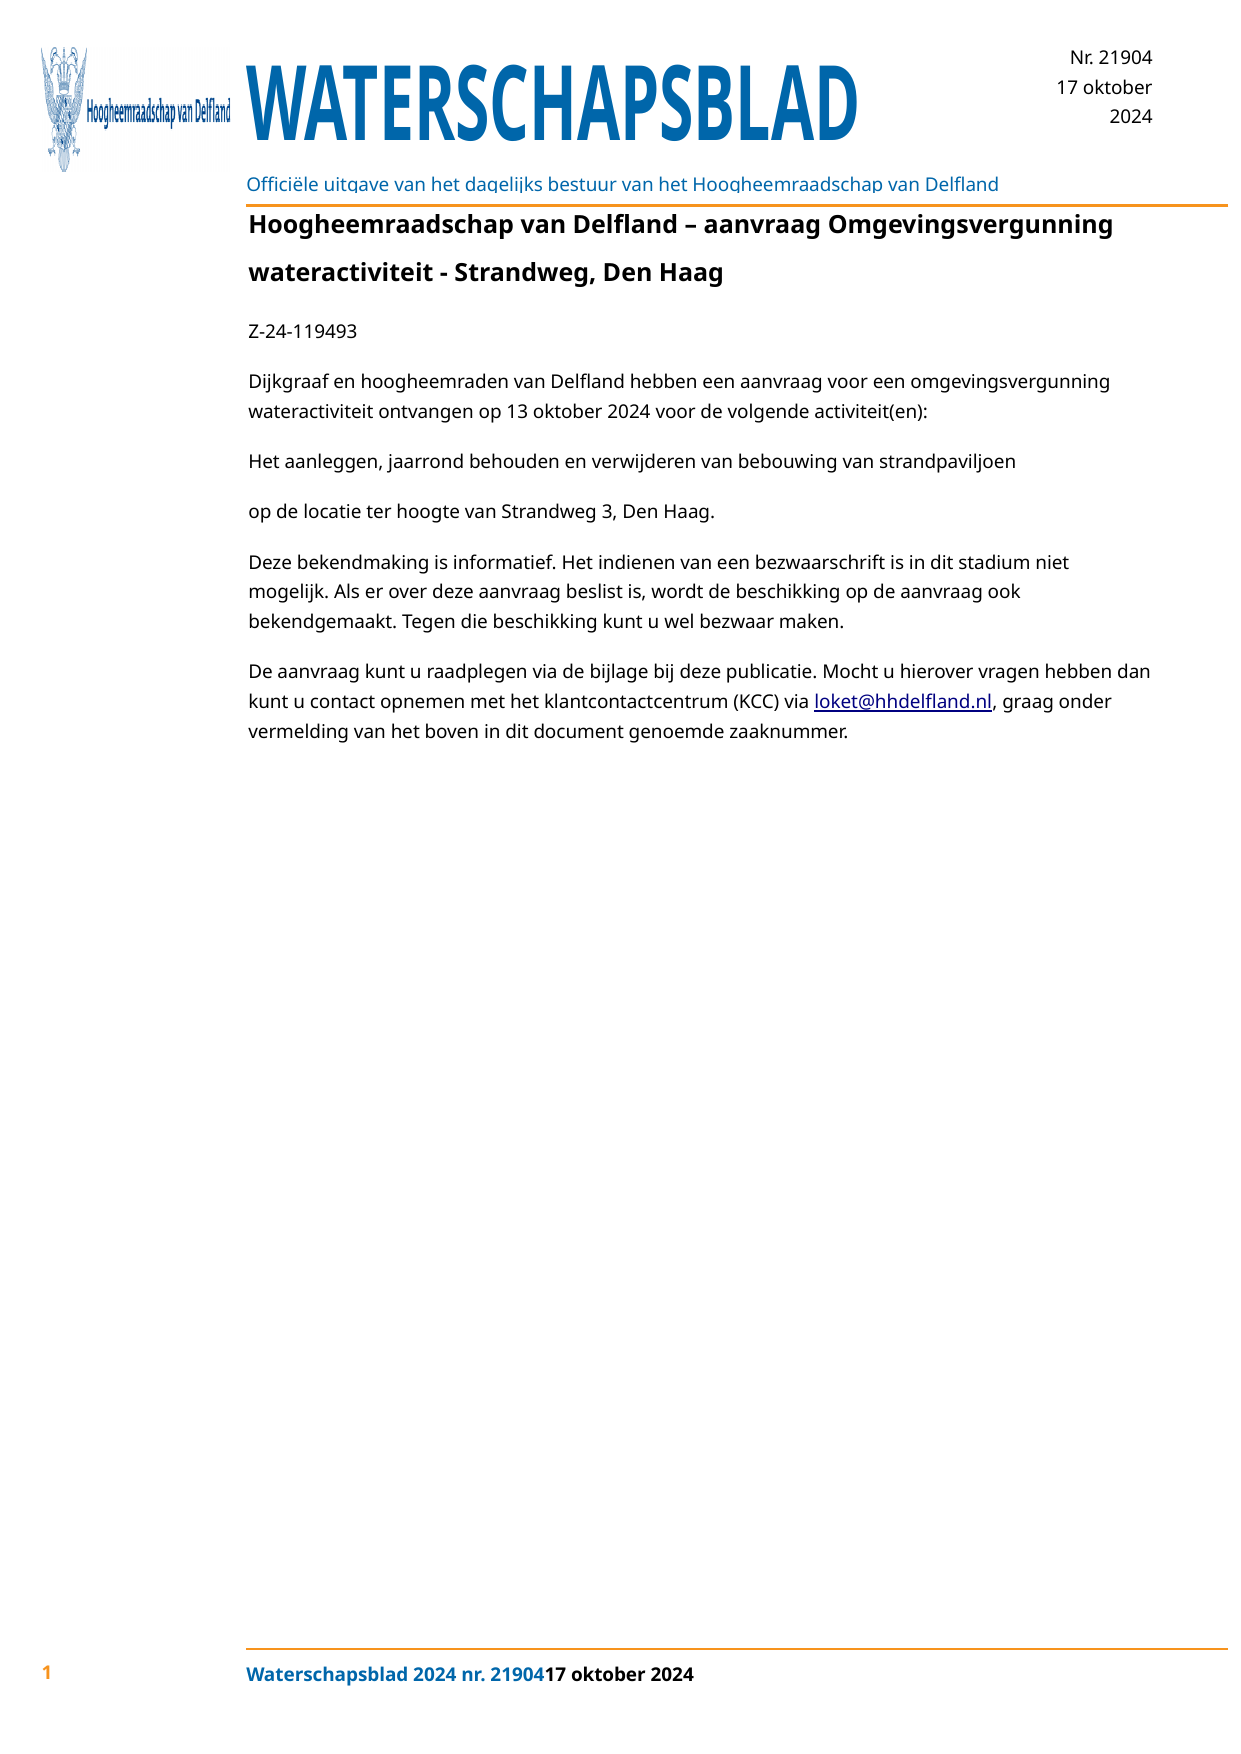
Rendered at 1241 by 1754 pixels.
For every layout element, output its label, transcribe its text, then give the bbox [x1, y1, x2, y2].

text Z-24-119493 [248, 318, 1152, 344]
text Hoogheemraadschap van Delfland – aanvraag Omgevingsvergunning wateractiviteit - Strandweg, Den Haag [248, 207, 1152, 288]
text Het aanleggen, jaarrond behouden en verwijderen van bebouwing van strandpaviljoen [248, 448, 1152, 474]
text Deze bekendmaking is informatief. Het indienen van een bezwaarschrift is in dit stadium niet mogelijk. Als er over deze aanvraag beslist is, wordt de beschikking op de aanvraag ook bekendgemaakt. Tegen die beschikking kunt u wel bezwaar maken. [248, 549, 1152, 634]
picture [41, 47, 231, 172]
text Dijkgraaf en hoogheemraden van Delfland hebben een aanvraag voor een omgevingsvergunning wateractiviteit ontvangen op 13 oktober 2024 voor de volgende activiteit(en): [248, 368, 1152, 424]
text op de locatie ter hoogte van Strandweg 3, Den Haag. [248, 499, 1152, 524]
text De aanvraag kunt u raadplegen via de bijlage bij deze publicatie. Mocht u hierover vragen hebben dan kunt u contact opnemen met het klantcontactcentrum (KCC) via loket@hhdelfland.nl, graag onder vermelding van het boven in dit document genoemde zaaknummer. [248, 659, 1152, 744]
